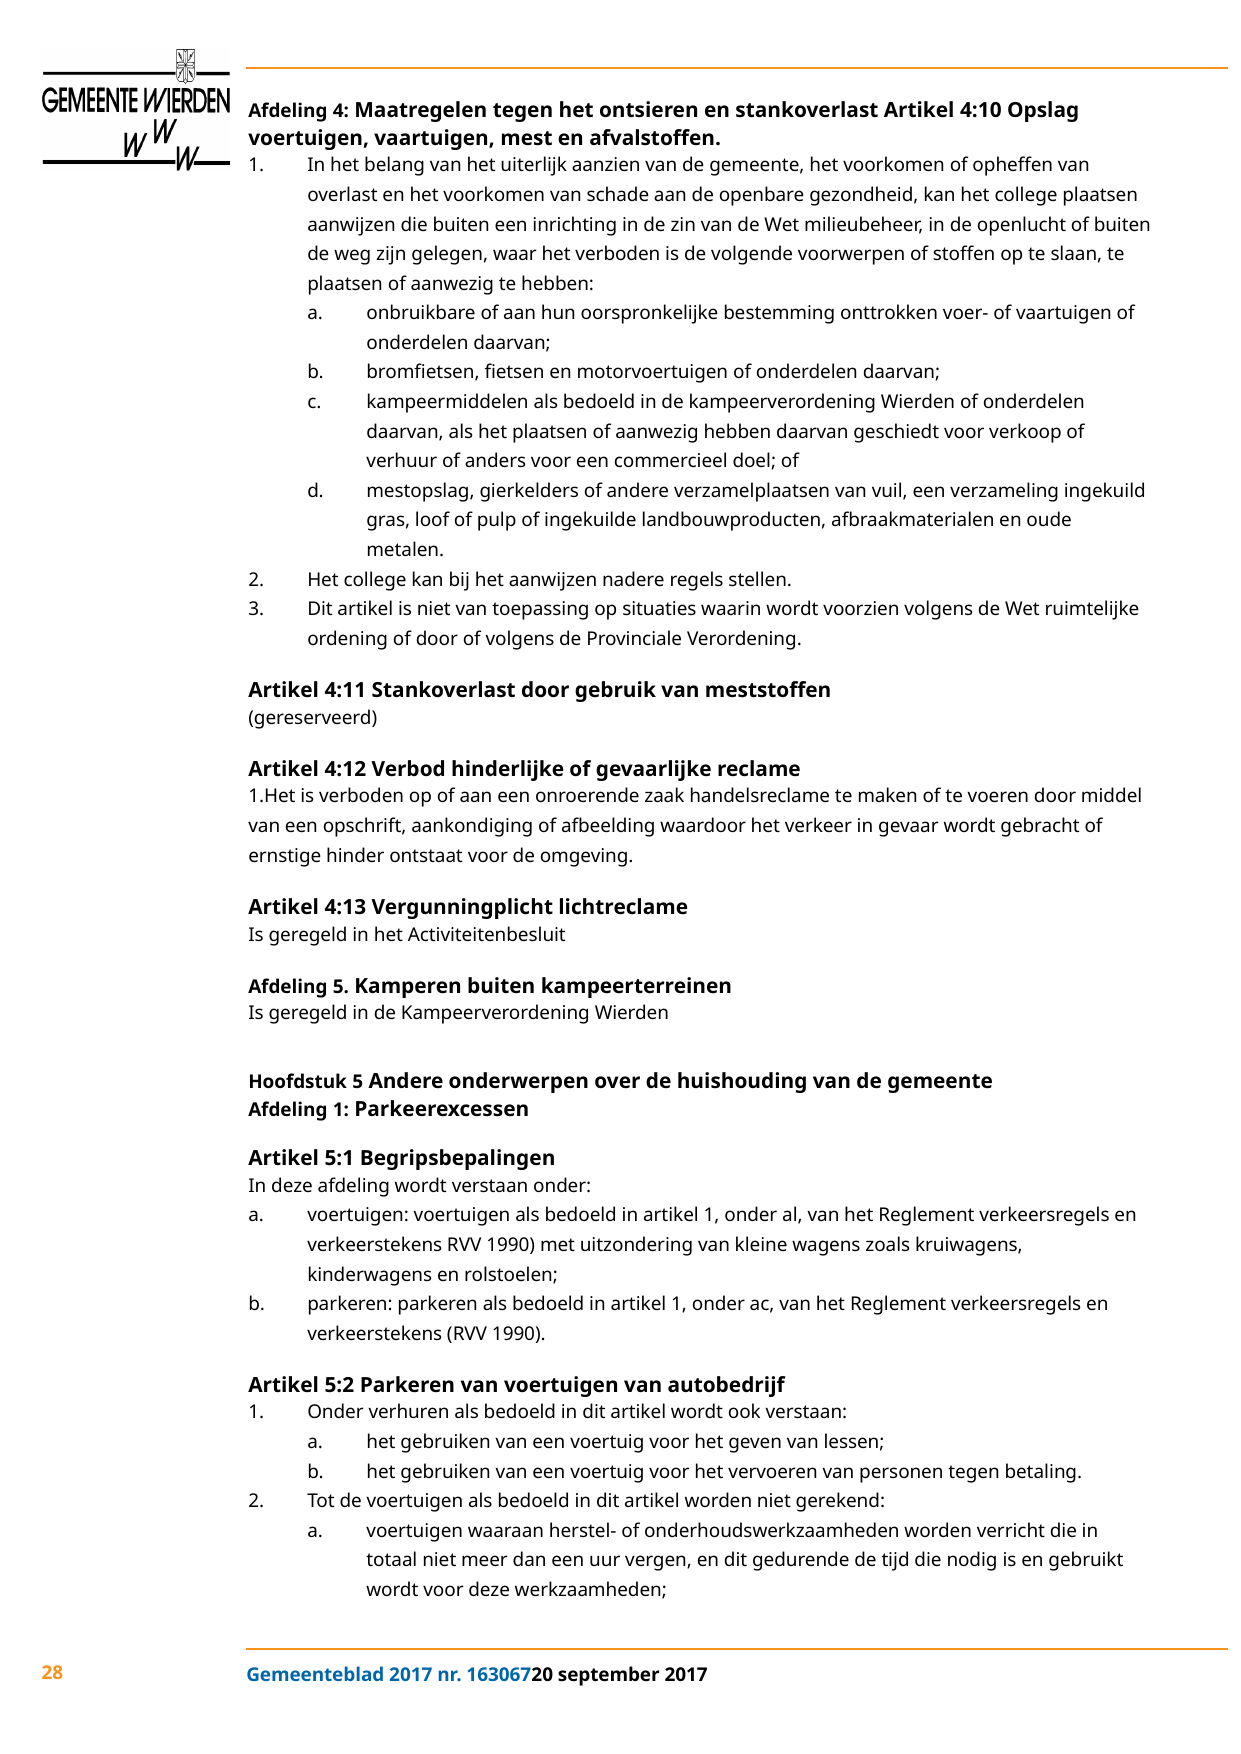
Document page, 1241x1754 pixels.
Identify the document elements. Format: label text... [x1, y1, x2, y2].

text Artikel 5:2 Parkeren van voertuigen van autobedrijf [248, 1370, 1152, 1399]
list voertuigen waaraan herstel- of onderhoudswerkzaamheden worden verricht die in totaal niet meer dan een uur vergen, en dit gedurende de tijd die nodig is en gebruikt wordt voor deze werkzaamheden; [307, 1517, 1152, 1602]
list Het college kan bij het aanwijzen nadere regels stellen. [248, 566, 1152, 592]
list Tot de voertuigen als bedoeld in dit artikel worden niet gerekend: [248, 1487, 1152, 1513]
list In het belang van het uiterlijk aanzien van de gemeente, het voorkomen of opheffen van overlast en het voorkomen van schade aan de openbare gezondheid, kan het college plaatsen aanwijzen die buiten een inrichting in de zin van de Wet milieubeheer, in de openlucht of buiten de weg zijn gelegen, waar het verboden is de volgende voorwerpen of stoffen op te slaan, te plaatsen of aanwezig te hebben: [248, 152, 1152, 296]
text 1.Het is verboden op of aan een onroerende zaak handelsreclame te maken of te voeren door middel van een opschrift, aankondiging of afbeelding waardoor het verkeer in gevaar wordt gebracht of ernstige hinder ontstaat voor de omgeving. [248, 783, 1152, 868]
list bromfietsen, fietsen en motorvoertuigen of onderdelen daarvan; [307, 359, 1152, 384]
list mestopslag, gierkelders of andere verzamelplaatsen van vuil, een verzameling ingekuild gras, loof of pulp of ingekuilde landbouwproducten, afbraakmaterialen en oude metalen. [307, 477, 1152, 562]
text Afdeling 1: Parkeerexcessen [248, 1094, 1152, 1123]
text Afdeling 4: Maatregelen tegen het ontsieren en stankoverlast Artikel 4:10 Opslag voertuigen, vaartuigen, mest en afvalstoffen. [248, 95, 1152, 152]
text Is geregeld in het Activiteitenbesluit [248, 921, 1152, 946]
picture [41, 47, 231, 172]
text Hoofdstuk 5 Andere onderwerpen over de huishouding van de gemeente [248, 1066, 1152, 1094]
list onbruikbare of aan hun oorspronkelijke bestemming onttrokken voer- of vaartuigen of onderdelen daarvan; [307, 299, 1152, 355]
list parkeren: parkeren als bedoeld in artikel 1, onder ac, van het Reglement verkeersregels en verkeerstekens (RVV 1990). [248, 1290, 1152, 1346]
list Onder verhuren als bedoeld in dit artikel wordt ook verstaan: [248, 1399, 1152, 1424]
list kampeermiddelen als bedoeld in de kampeerverordening Wierden of onderdelen daarvan, als het plaatsen of aanwezig hebben daarvan geschiedt voor verkoop of verhuur of anders voor een commercieel doel; of [307, 388, 1152, 473]
list het gebruiken van een voertuig voor het vervoeren van personen tegen betaling. [307, 1458, 1152, 1484]
text Is geregeld in de Kampeerverordening Wierden [248, 999, 1152, 1025]
text Artikel 4:12 Verbod hinderlijke of gevaarlijke reclame [248, 754, 1152, 783]
list het gebruiken van een voertuig voor het geven van lessen; [307, 1428, 1152, 1454]
list voertuigen: voertuigen als bedoeld in artikel 1, onder al, van het Reglement verkeersregels en verkeerstekens RVV 1990) met uitzondering van kleine wagens zoals kruiwagens, kinderwagens en rolstoelen; [248, 1202, 1152, 1286]
text (gereserveerd) [248, 704, 1152, 729]
text Artikel 5:1 Begripsbepalingen [248, 1143, 1152, 1172]
text In deze afdeling wordt verstaan onder: [248, 1172, 1152, 1198]
text Artikel 4:13 Vergunningplicht lichtreclame [248, 892, 1152, 921]
text Artikel 4:11 Stankoverlast door gebruik van meststoffen [248, 675, 1152, 704]
list Dit artikel is niet van toepassing op situaties waarin wordt voorzien volgens de Wet ruimtelijke ordening of door of volgens de Provinciale Verordening. [248, 595, 1152, 651]
text Afdeling 5. Kamperen buiten kampeerterreinen [248, 971, 1152, 999]
